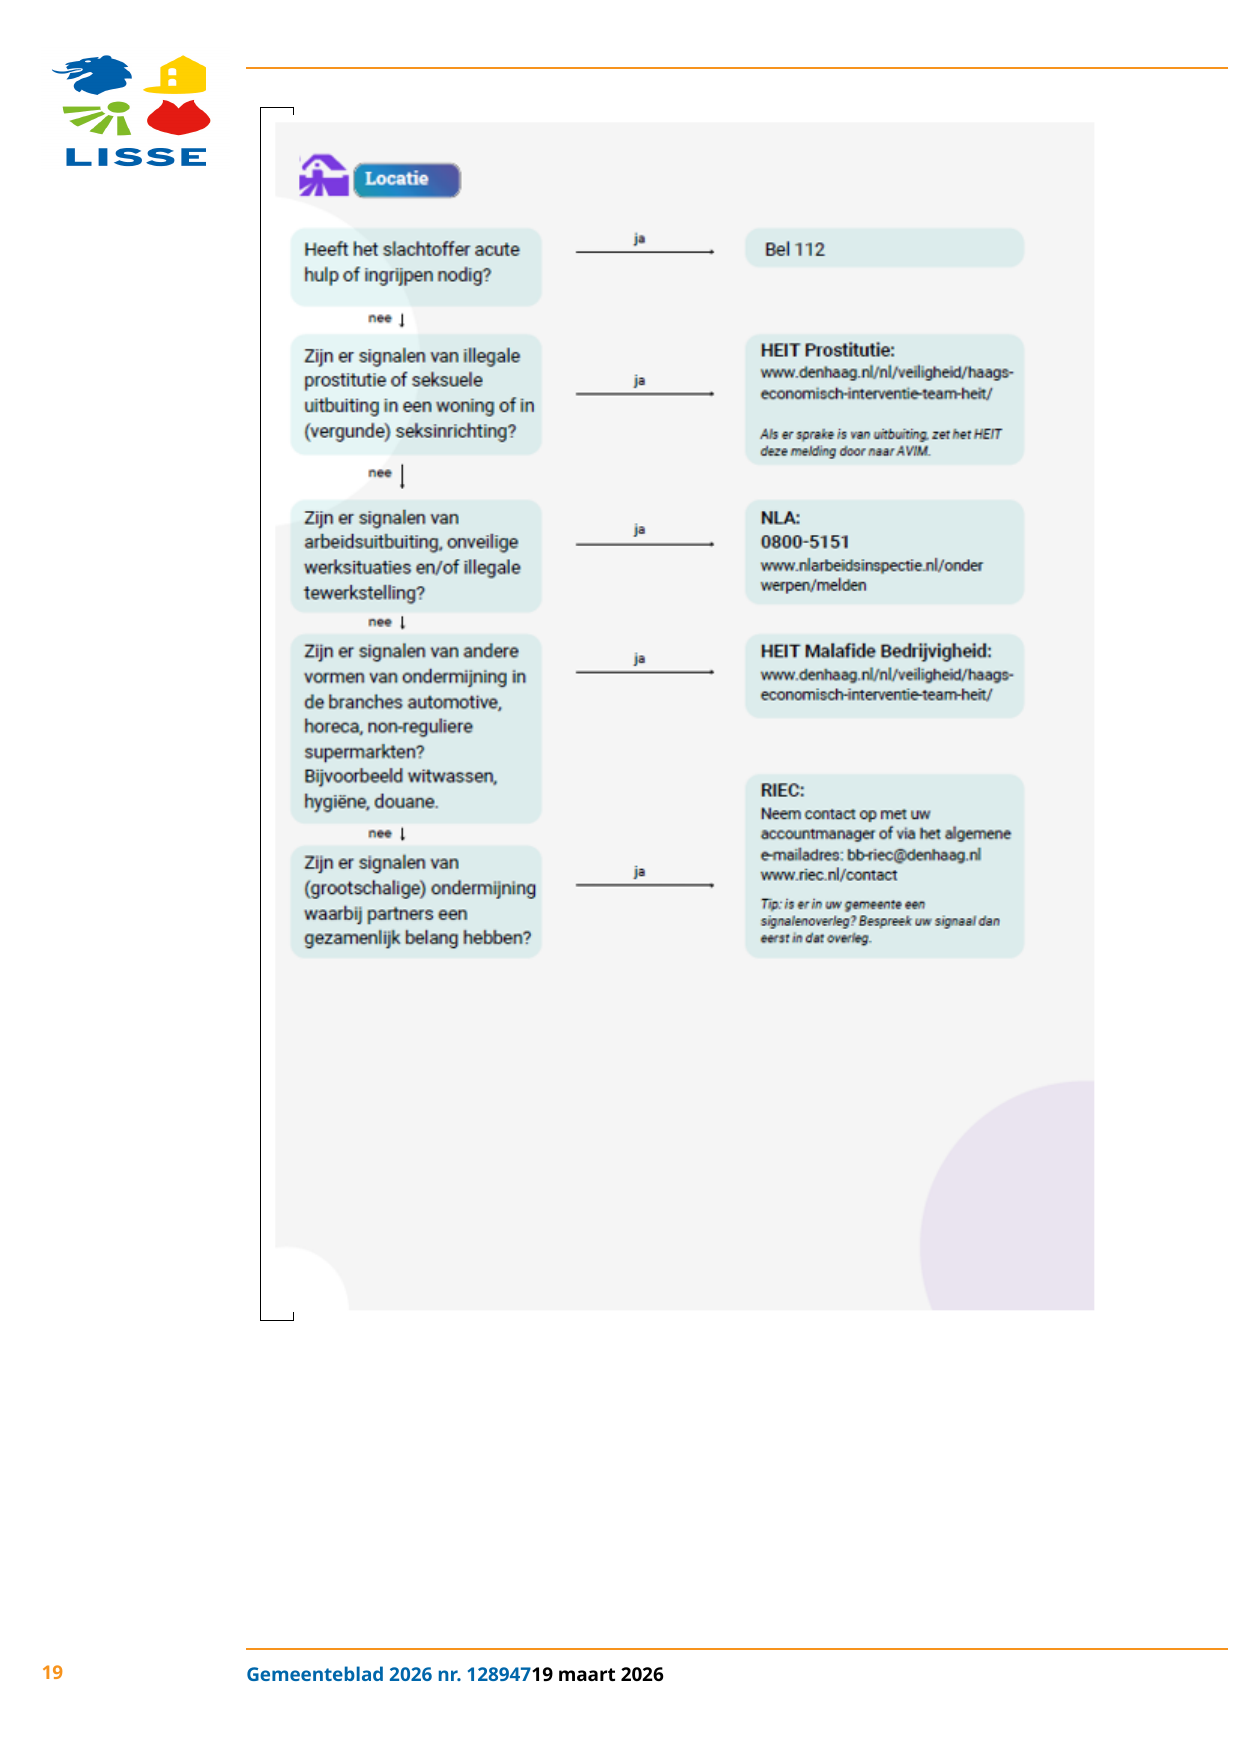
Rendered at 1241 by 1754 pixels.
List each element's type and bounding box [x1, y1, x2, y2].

picture [41, 47, 231, 172]
picture [268, 115, 1096, 1312]
